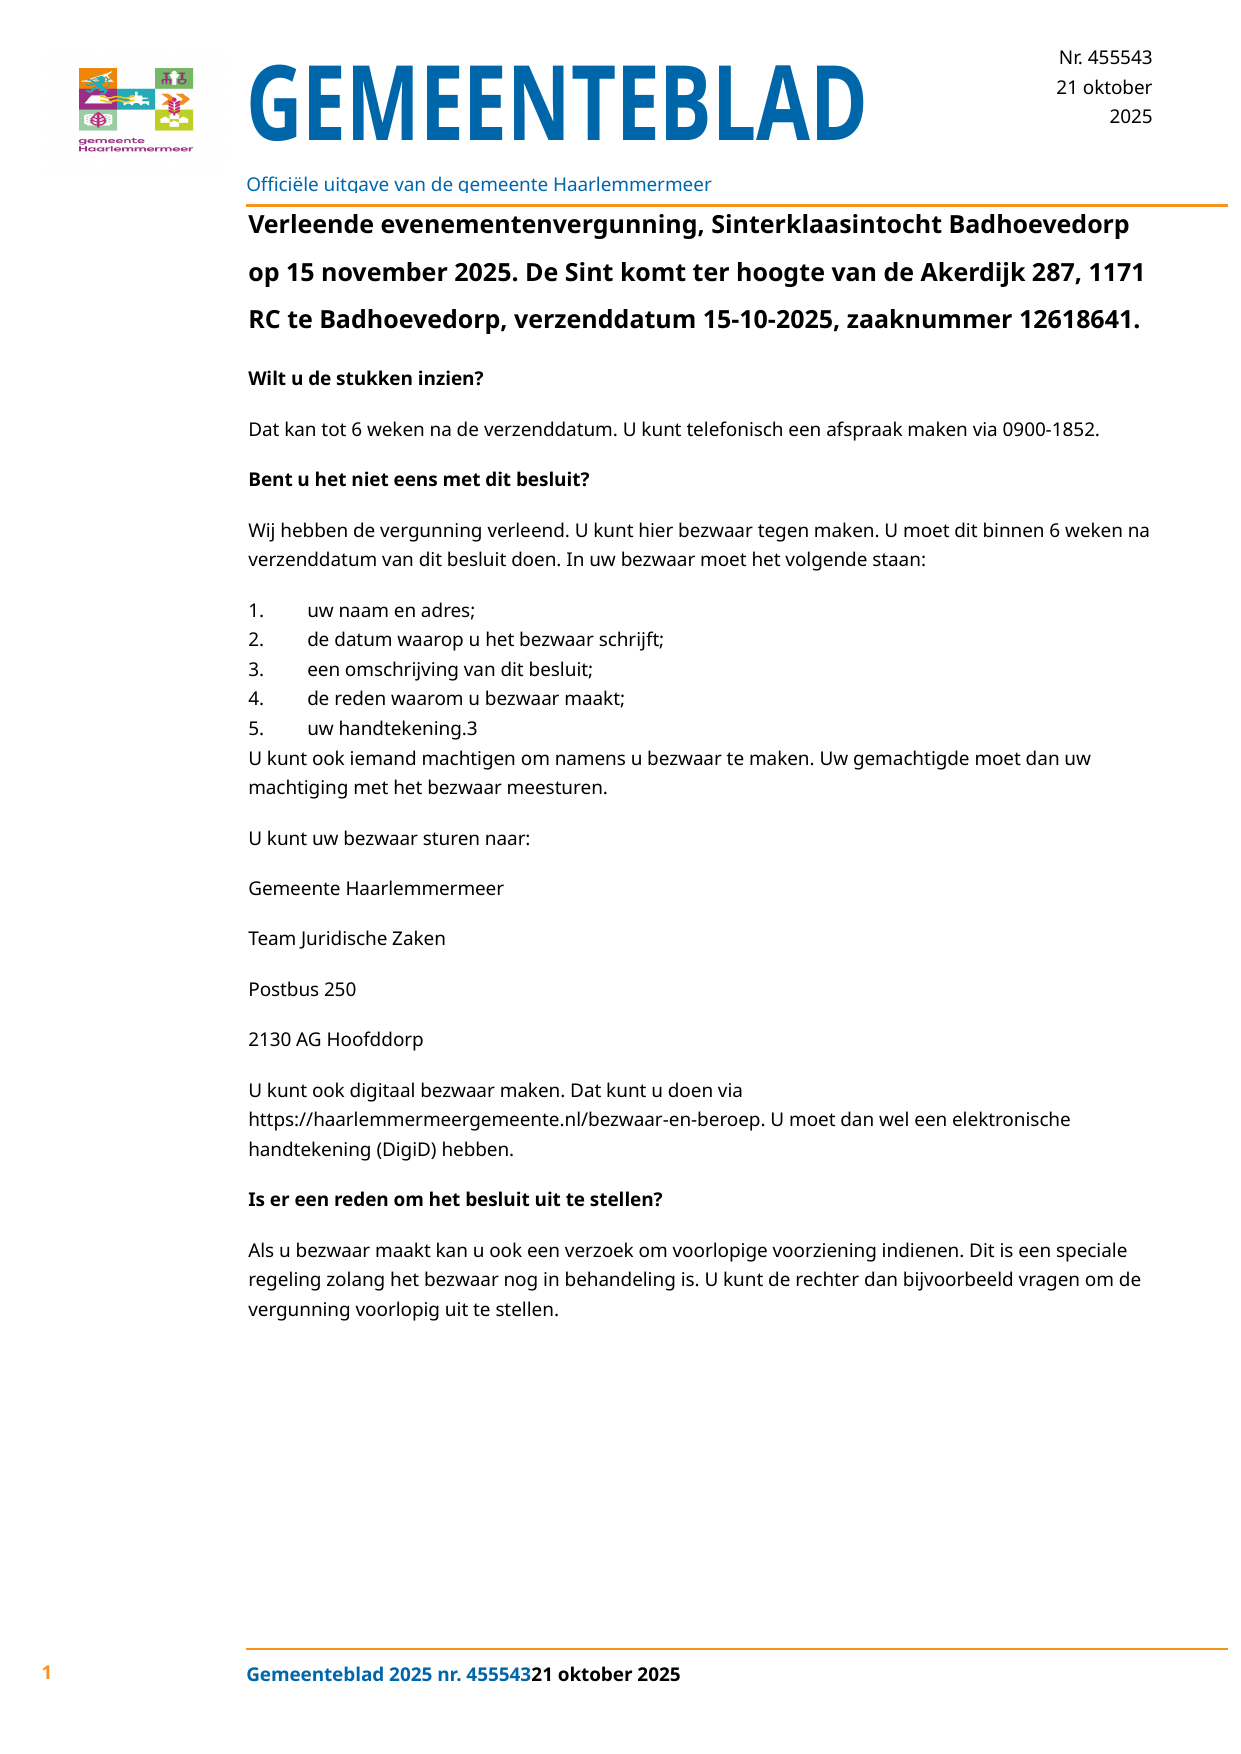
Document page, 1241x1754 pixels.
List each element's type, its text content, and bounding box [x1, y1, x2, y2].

text Is er een reden om het besluit uit te stellen? [248, 1186, 1152, 1212]
text Gemeente Haarlemmermeer [248, 875, 1152, 901]
text Postbus 250 [248, 976, 1152, 1002]
picture [41, 47, 231, 172]
list de reden waarom u bezwaar maakt; [248, 686, 1152, 711]
text U kunt uw bezwaar sturen naar: [248, 825, 1152, 850]
text Team Juridische Zaken [248, 926, 1152, 951]
text Wij hebben de vergunning verleend. U kunt hier bezwaar tegen maken. U moet dit binnen 6 weken na verzenddatum van dit besluit doen. In uw bezwaar moet het volgende staan: [248, 517, 1152, 572]
text 2130 AG Hoofddorp [248, 1026, 1152, 1052]
list een omschrijving van dit besluit; [248, 656, 1152, 682]
text Als u bezwaar maakt kan u ook een verzoek om voorlopige voorziening indienen. Dit is een speciale regeling zolang het bezwaar nog in behandeling is. U kunt de rechter dan bijvoorbeeld vragen om de vergunning voorlopig uit te stellen. [248, 1237, 1152, 1322]
text Dat kan tot 6 weken na de verzenddatum. U kunt telefonisch een afspraak maken via 0900-1852. [248, 416, 1152, 442]
text Bent u het niet eens met dit besluit? [248, 466, 1152, 492]
text U kunt ook iemand machtigen om namens u bezwaar te maken. Uw gemachtigde moet dan uw machtiging met het bezwaar meesturen. [248, 745, 1152, 800]
list de datum waarop u het bezwaar schrijft; [248, 626, 1152, 652]
text Verleende evenementenvergunning, Sinterklaasintocht Badhoevedorp op 15 november 2025. De Sint komt ter hoogte van de Akerdijk 287, 1171 RC te Badhoevedorp, verzenddatum 15-10-2025, zaaknummer 12618641. [248, 207, 1152, 336]
text U kunt ook digitaal bezwaar maken. Dat kunt u doen via https://haarlemmermeergemeente.nl/bezwaar-en-beroep. U moet dan wel een elektronische handtekening (DigiD) hebben. [248, 1077, 1152, 1162]
list uw naam en adres; [248, 597, 1152, 622]
text Wilt u de stukken inzien? [248, 366, 1152, 391]
list uw handtekening.3 [248, 715, 1152, 741]
